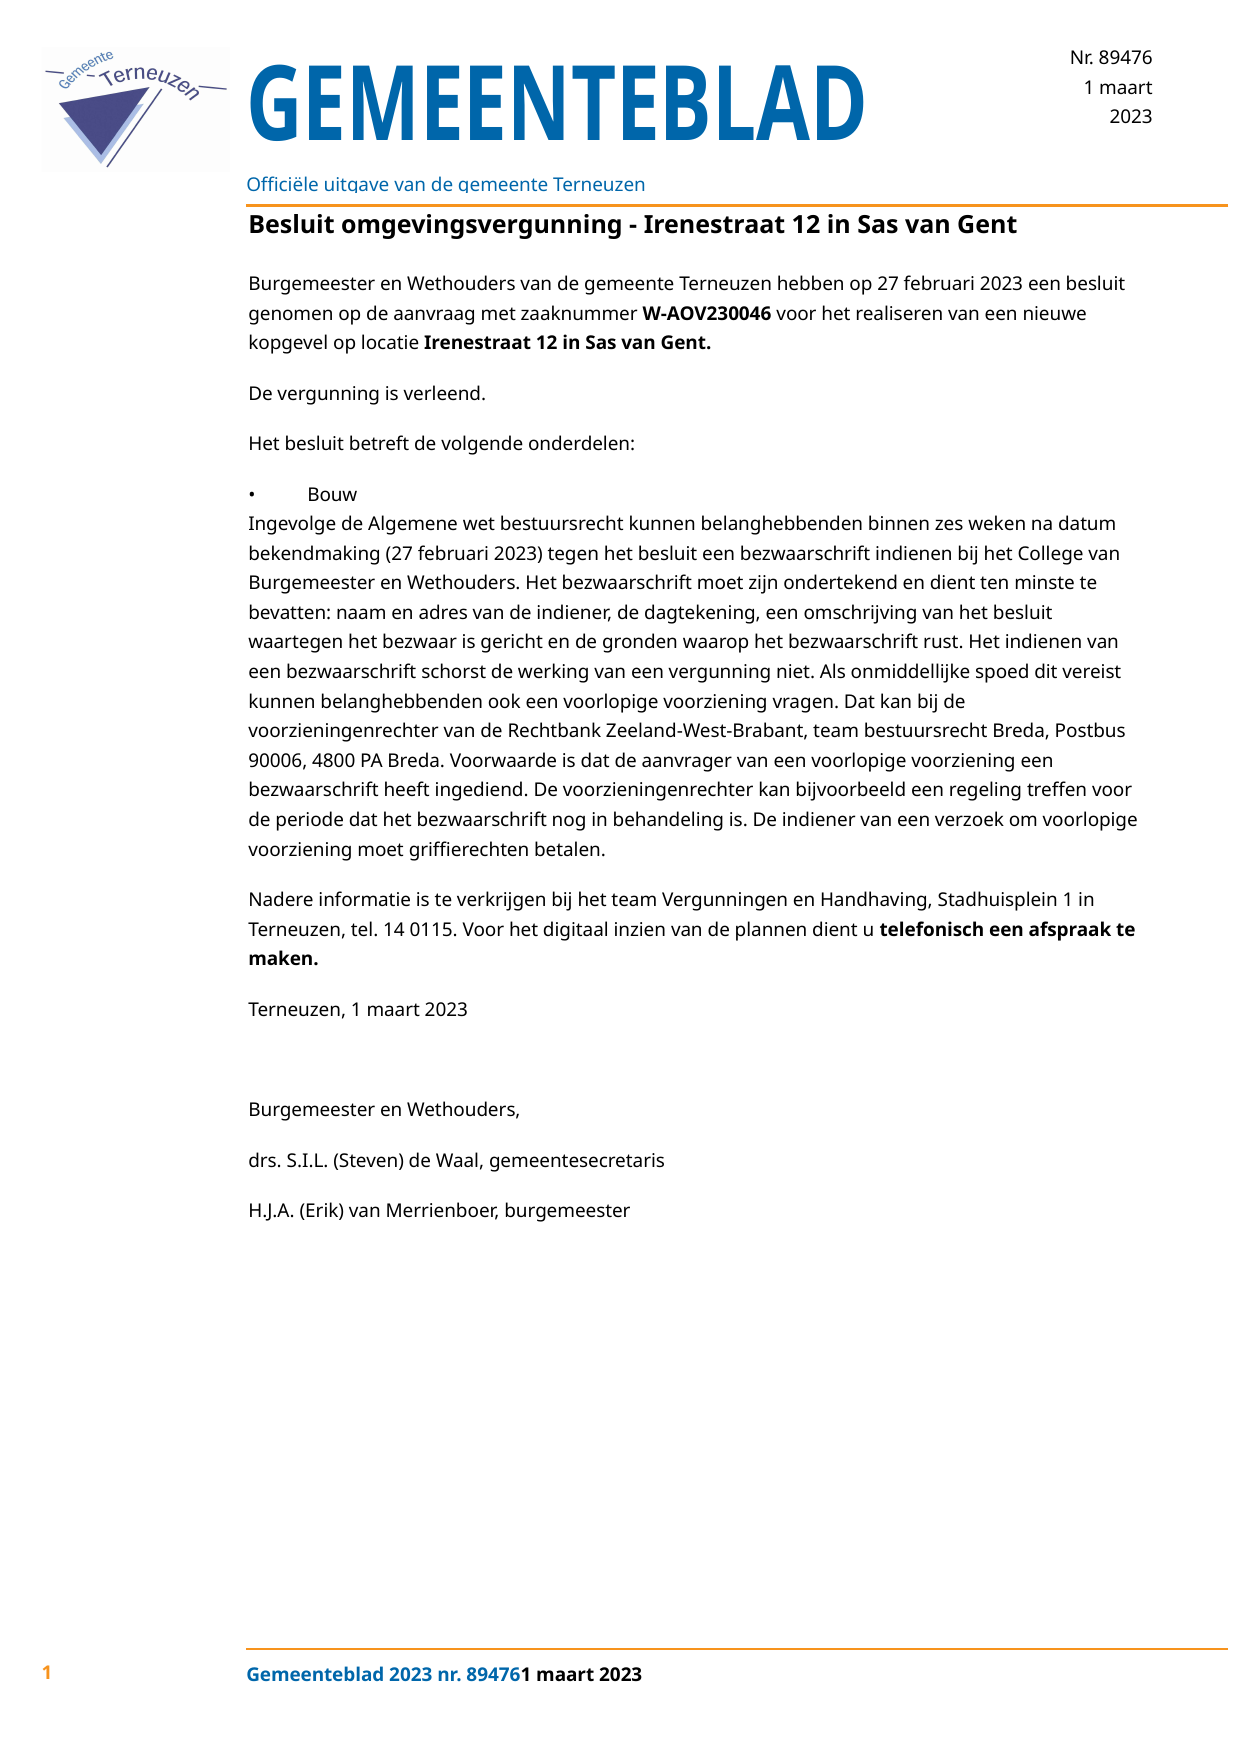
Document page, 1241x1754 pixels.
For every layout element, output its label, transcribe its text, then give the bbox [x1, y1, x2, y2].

text Terneuzen, 1 maart 2023 [248, 996, 1152, 1021]
picture [41, 47, 231, 172]
text Ingevolge de Algemene wet bestuursrecht kunnen belanghebbenden binnen zes weken na datum bekendmaking (27 februari 2023) tegen het besluit een bezwaarschrift indienen bij het College van Burgemeester en Wethouders. Het bezwaarschrift moet zijn ondertekend en dient ten minste te bevatten: naam en adres van de indiener, de dagtekening, een omschrijving van het besluit waartegen het bezwaar is gericht en de gronden waarop het bezwaarschrift rust. Het indienen van een bezwaarschrift schorst de werking van een vergunning niet. Als onmiddellijke spoed dit vereist kunnen belanghebbenden ook een voorlopige voorziening vragen. Dat kan bij de voorzieningenrechter van de Rechtbank Zeeland-West-Brabant, team bestuursrecht Breda, Postbus 90006, 4800 PA Breda. Voorwaarde is dat de aanvrager van een voorlopige voorziening een bezwaarschrift heeft ingediend. De voorzieningenrechter kan bijvoorbeeld een regeling treffen voor de periode dat het bezwaarschrift nog in behandeling is. De indiener van een verzoek om voorlopige voorziening moet griffierechten betalen. [248, 510, 1152, 861]
text Burgemeester en Wethouders, [248, 1097, 1152, 1122]
text Het besluit betreft de volgende onderdelen: [248, 430, 1152, 456]
text Nadere informatie is te verkrijgen bij het team Vergunningen en Handhaving, Stadhuisplein 1 in Terneuzen, tel. 14 0115. Voor het digitaal inzien van de plannen dient u telefonisch een afspraak te maken. [248, 886, 1152, 971]
text De vergunning is verleend. [248, 380, 1152, 406]
text Burgemeester en Wethouders van de gemeente Terneuzen hebben op 27 februari 2023 een besluit genomen op de aanvraag met zaaknummer W-AOV230046 voor het realiseren van een nieuwe kopgevel op locatie Irenestraat 12 in Sas van Gent. [248, 270, 1152, 355]
list Bouw [248, 481, 1152, 506]
text H.J.A. (Erik) van Merrienboer, burgemeester [248, 1197, 1152, 1223]
text drs. S.I.L. (Steven) de Waal, gemeentesecretaris [248, 1147, 1152, 1173]
text Besluit omgevingsvergunning - Irenestraat 12 in Sas van Gent [248, 207, 1152, 241]
